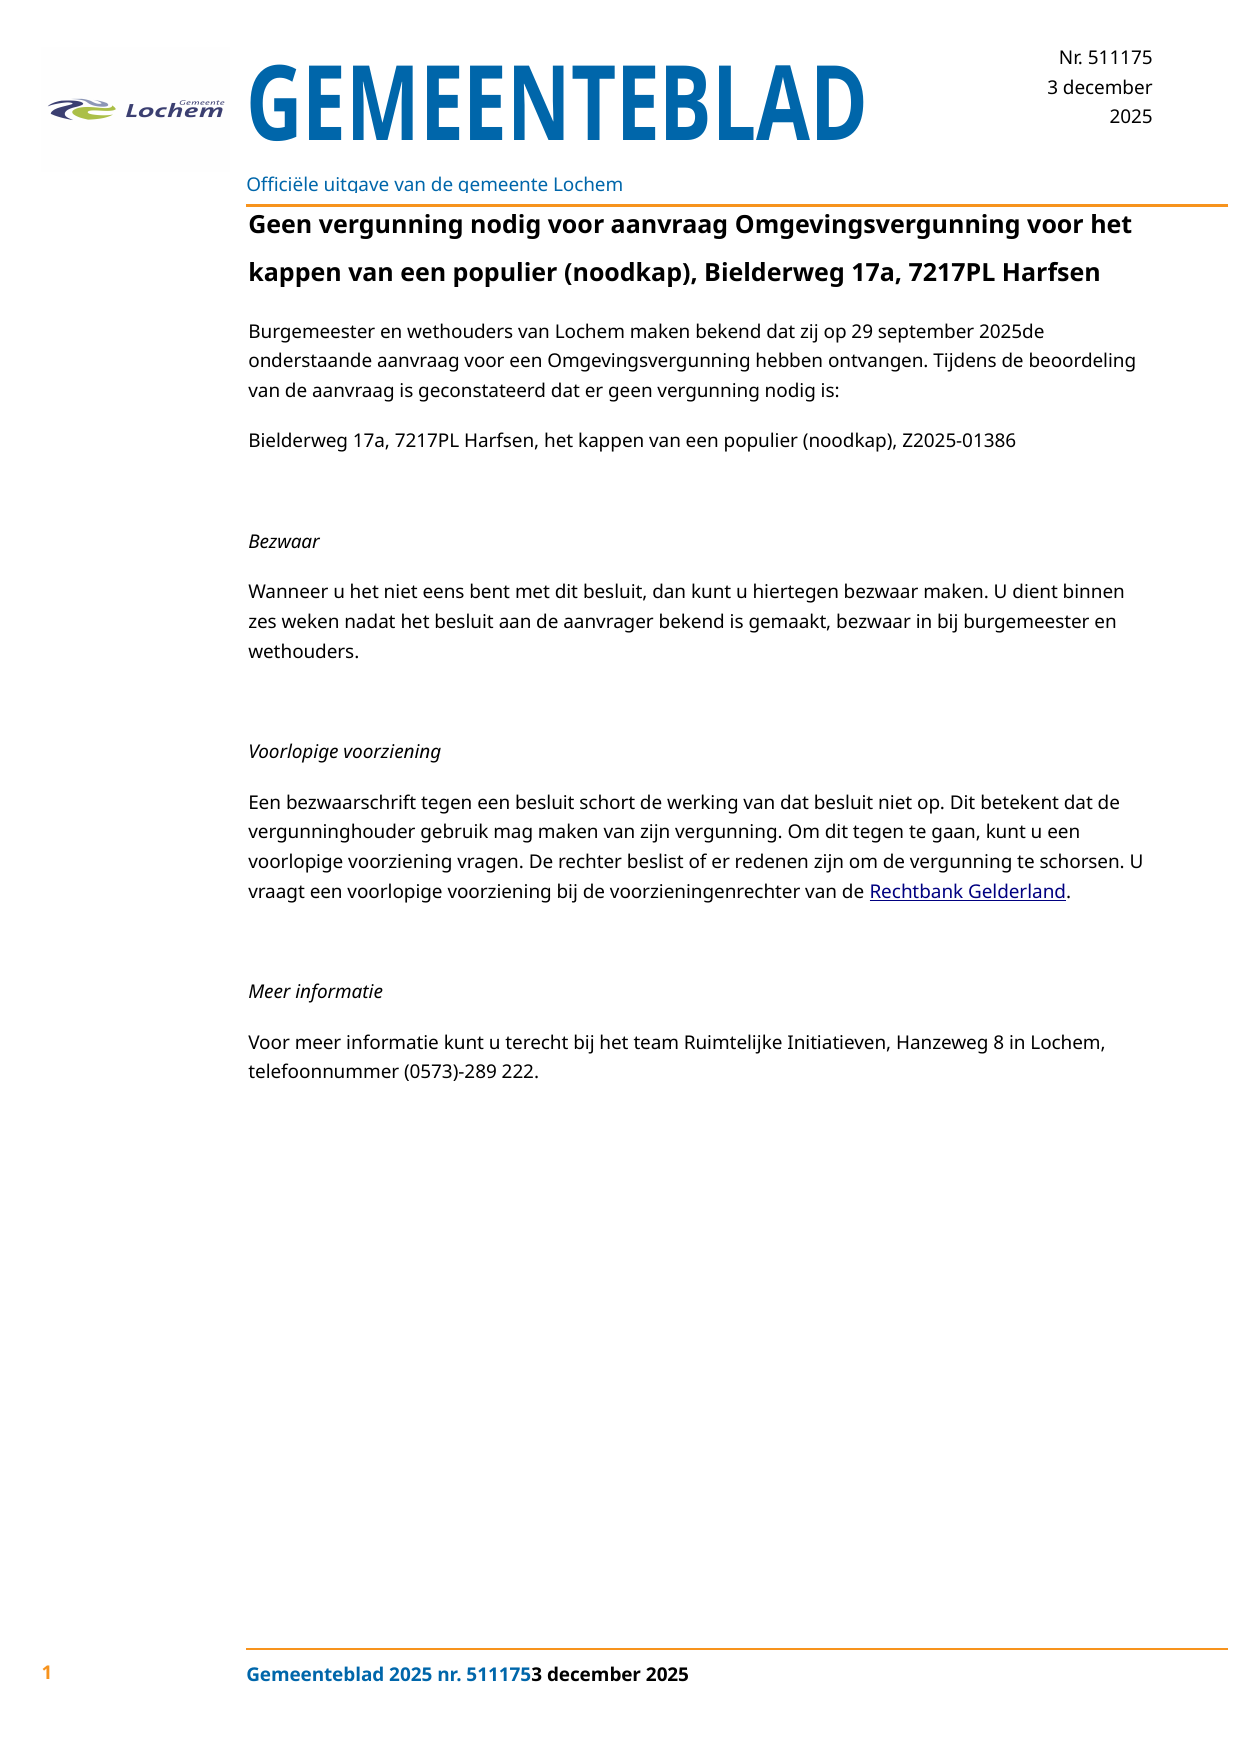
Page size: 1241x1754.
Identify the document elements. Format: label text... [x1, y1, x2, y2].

text Geen vergunning nodig voor aanvraag Omgevingsvergunning voor het kappen van een populier (noodkap), Bielderweg 17a, 7217PL Harfsen [248, 207, 1152, 288]
text Bezwaar [248, 528, 1152, 554]
text Voor meer informatie kunt u terecht bij het team Ruimtelijke Initiatieven, Hanzeweg 8 in Lochem, telefoonnummer (0573)-289 222. [248, 1029, 1152, 1084]
text Burgemeester en wethouders van Lochem maken bekend dat zij op 29 september 2025de onderstaande aanvraag voor een Omgevingsvergunning hebben ontvangen. Tijdens de beoordeling van de aanvraag is geconstateerd dat er geen vergunning nodig is: [248, 318, 1152, 403]
text Bielderweg 17a, 7217PL Harfsen, het kappen van een populier (noodkap), Z2025-01386 [248, 427, 1152, 453]
picture [41, 47, 231, 172]
text Een bezwaarschrift tegen een besluit schort de werking van dat besluit niet op. Dit betekent dat de vergunninghouder gebruik mag maken van zijn vergunning. Om dit tegen te gaan, kunt u een voorlopige voorziening vragen. De rechter beslist of er redenen zijn om de vergunning te schorsen. U vraagt een voorlopige voorziening bij de voorzieningenrechter van de Rechtbank Gelderland. [248, 789, 1152, 904]
text Voorlopige voorziening [248, 739, 1152, 764]
text Meer informatie [248, 979, 1152, 1004]
text Wanneer u het niet eens bent met dit besluit, dan kunt u hiertegen bezwaar maken. U dient binnen zes weken nadat het besluit aan de aanvrager bekend is gemaakt, bezwaar in bij burgemeester en wethouders. [248, 579, 1152, 664]
